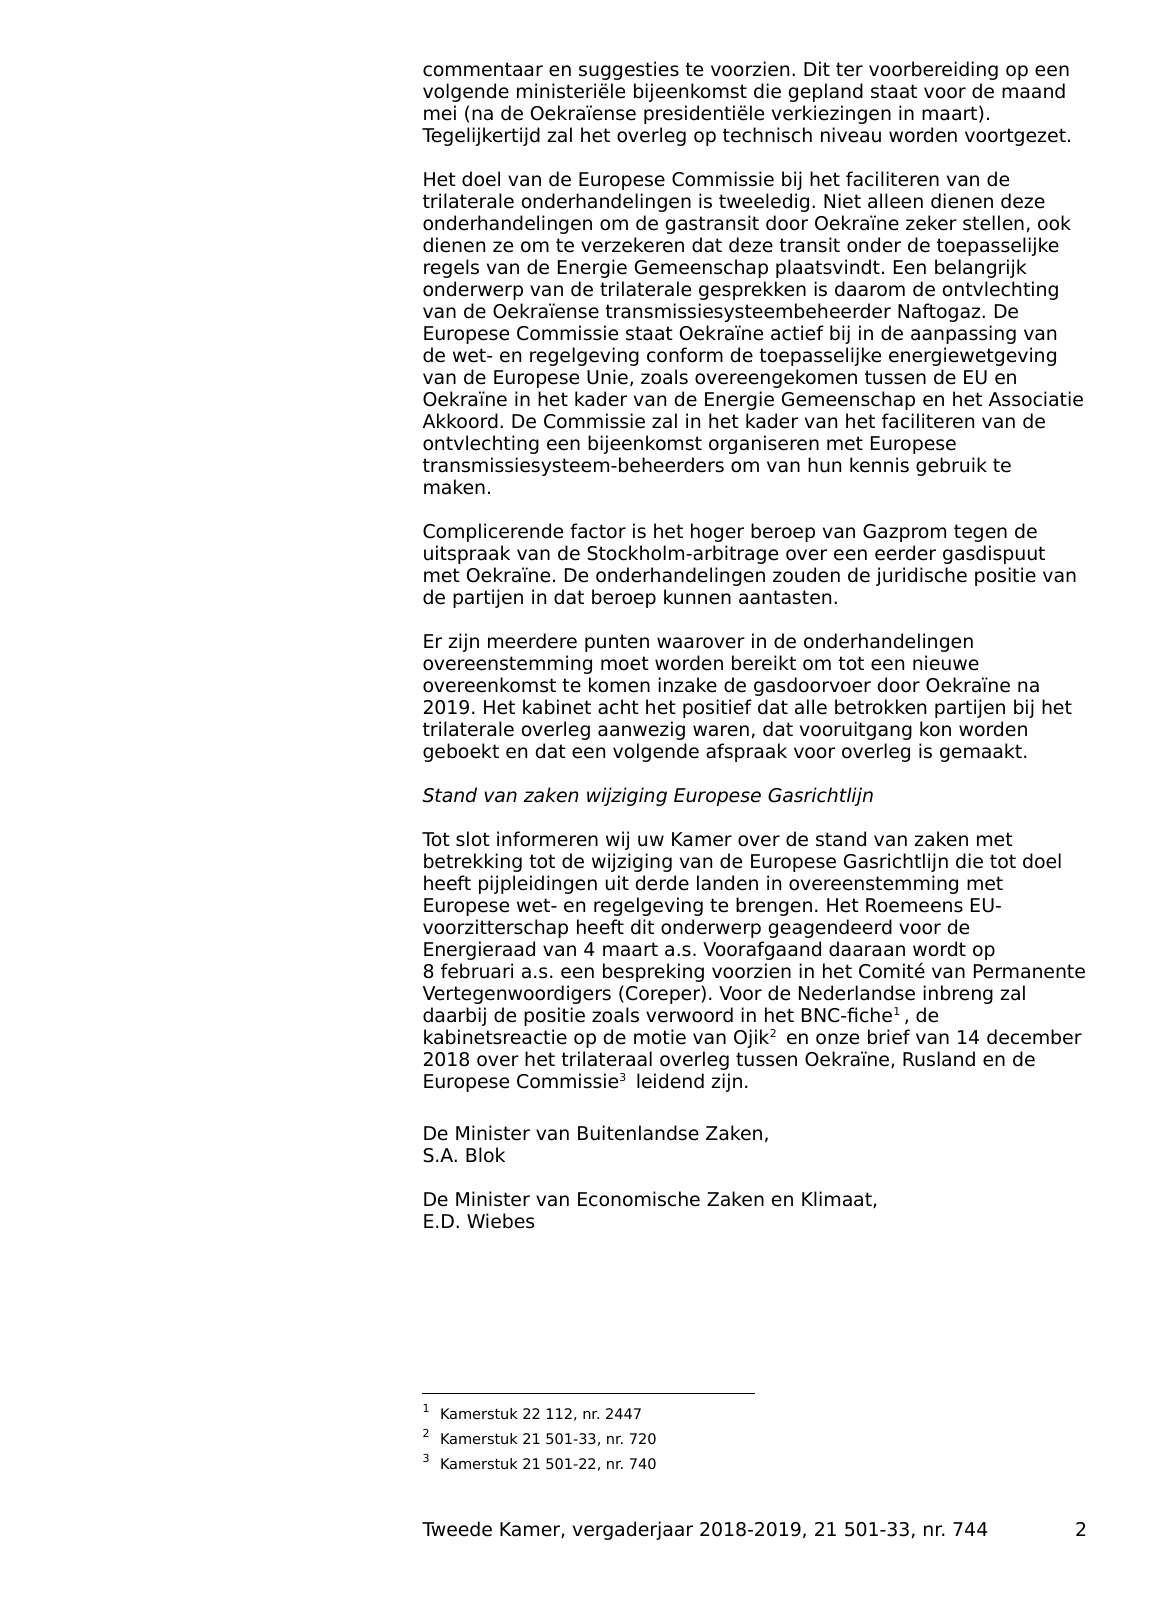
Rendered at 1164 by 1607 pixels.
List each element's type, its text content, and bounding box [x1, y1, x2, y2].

text De Minister van Economische Zaken en Klimaat, E.D. Wiebes [422, 1189, 1087, 1233]
text Het doel van de Europese Commissie bij het faciliteren van de trilaterale onderhandelingen is tweeledig. Niet alleen dienen deze onderhandelingen om de gastransit door Oekraïne zeker stellen, ook dienen ze om te verzekeren dat deze transit onder de toepasselijke regels van de Energie Gemeenschap plaatsvindt. Een belangrijk onderwerp van de trilaterale gesprekken is daarom de ontvlechting van de Oekraïense transmissiesysteembeheerder Naftogaz. De Europese Commissie staat Oekraïne actief bij in de aanpassing van de wet- en regelgeving conform de toepasselijke energiewetgeving van de Europese Unie, zoals overeengekomen tussen de EU en Oekraïne in het kader van de Energie Gemeenschap en het Associatie Akkoord. De Commissie zal in het kader van het faciliteren van de ontvlechting een bijeenkomst organiseren met Europese transmissiesysteem-beheerders om van hun kennis gebruik te maken. [422, 169, 1087, 499]
text Kamerstuk 21 501-33, nr. 720 [422, 1427, 1087, 1449]
text De Minister van Buitenlandse Zaken, S.A. Blok [422, 1123, 1087, 1167]
text Er zijn meerdere punten waarover in de onderhandelingen overeenstemming moet worden bereikt om tot een nieuwe overeenkomst te komen inzake de gasdoorvoer door Oekraïne na 2019. Het kabinet acht het positief dat alle betrokken partijen bij het trilaterale overleg aanwezig waren, dat vooruitgang kon worden geboekt en dat een volgende afspraak voor overleg is gemaakt. [422, 631, 1087, 763]
text Kamerstuk 22 112, nr. 2447 [422, 1402, 1087, 1424]
text commentaar en suggesties te voorzien. Dit ter voorbereiding op een volgende ministeriële bijeenkomst die gepland staat voor de maand mei (na de Oekraïense presidentiële verkiezingen in maart). Tegelijkertijd zal het overleg op technisch niveau worden voortgezet. [422, 59, 1087, 147]
text Kamerstuk 21 501-22, nr. 740 [422, 1452, 1087, 1474]
text Complicerende factor is het hoger beroep van Gazprom tegen de uitspraak van de Stockholm-arbitrage over een eerder gasdispuut met Oekraïne. De onderhandelingen zouden de juridische positie van de partijen in dat beroep kunnen aantasten. [422, 521, 1087, 609]
subtitle Stand van zaken wijziging Europese Gasrichtlijn [422, 785, 1087, 807]
text Tot slot informeren wij uw Kamer over de stand van zaken met betrekking tot de wijziging van de Europese Gasrichtlijn die tot doel heeft pijpleidingen uit derde landen in overeenstemming met Europese wet- en regelgeving te brengen. Het Roemeens EU-voorzitterschap heeft dit onderwerp geagendeerd voor de Energieraad van 4 maart a.s. Voorafgaand daaraan wordt op 8 februari a.s. een bespreking voorzien in het Comité van Permanente Vertegenwoordigers (Coreper). Voor de Nederlandse inbreng zal daarbij de positie zoals verwoord in het BNC-fiche, de kabinetsreactie op de motie van Ojik en onze brief van 14 december 2018 over het trilateraal overleg tussen Oekraïne, Rusland en de Europese Commissie leidend zijn. [422, 829, 1087, 1093]
